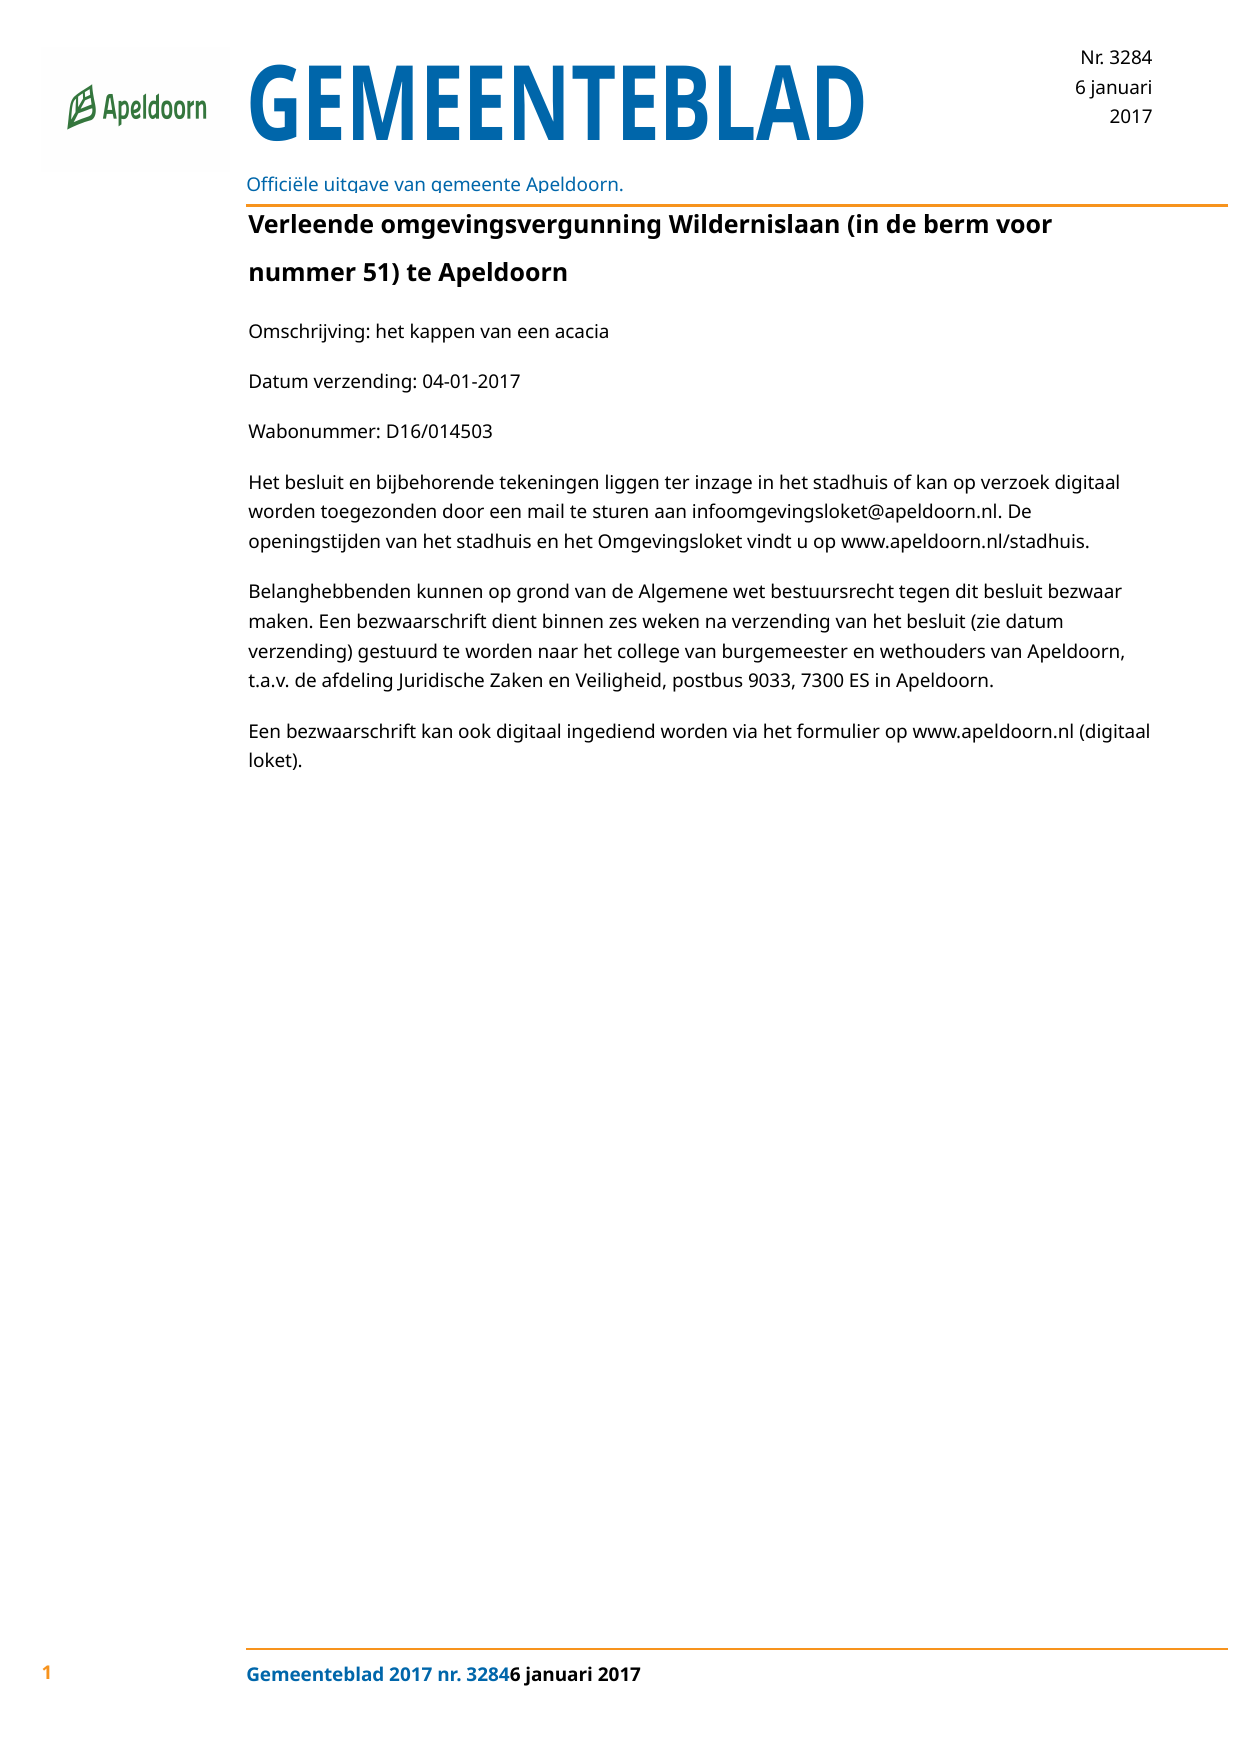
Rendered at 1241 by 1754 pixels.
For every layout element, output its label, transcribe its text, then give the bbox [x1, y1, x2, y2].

text Omschrijving: het kappen van een acacia [248, 318, 1152, 344]
text Belanghebbenden kunnen op grond van de Algemene wet bestuursrecht tegen dit besluit bezwaar maken. Een bezwaarschrift dient binnen zes weken na verzending van het besluit (zie datum verzending) gestuurd te worden naar het college van burgemeester en wethouders van Apeldoorn, t.a.v. de afdeling Juridische Zaken en Veiligheid, postbus 9033, 7300 ES in Apeldoorn. [248, 579, 1152, 693]
text Verleende omgevingsvergunning Wildernislaan (in de berm voor nummer 51) te Apeldoorn [248, 207, 1152, 288]
text Wabonummer: D16/014503 [248, 419, 1152, 444]
text Datum verzending: 04-01-2017 [248, 368, 1152, 394]
picture [41, 47, 231, 172]
text Het besluit en bijbehorende tekeningen liggen ter inzage in het stadhuis of kan op verzoek digitaal worden toegezonden door een mail te sturen aan infoomgevingsloket@apeldoorn.nl. De openingstijden van het stadhuis en het Omgevingsloket vindt u op www.apeldoorn.nl/stadhuis. [248, 469, 1152, 554]
text Een bezwaarschrift kan ook digitaal ingediend worden via het formulier op www.apeldoorn.nl (digitaal loket). [248, 718, 1152, 773]
